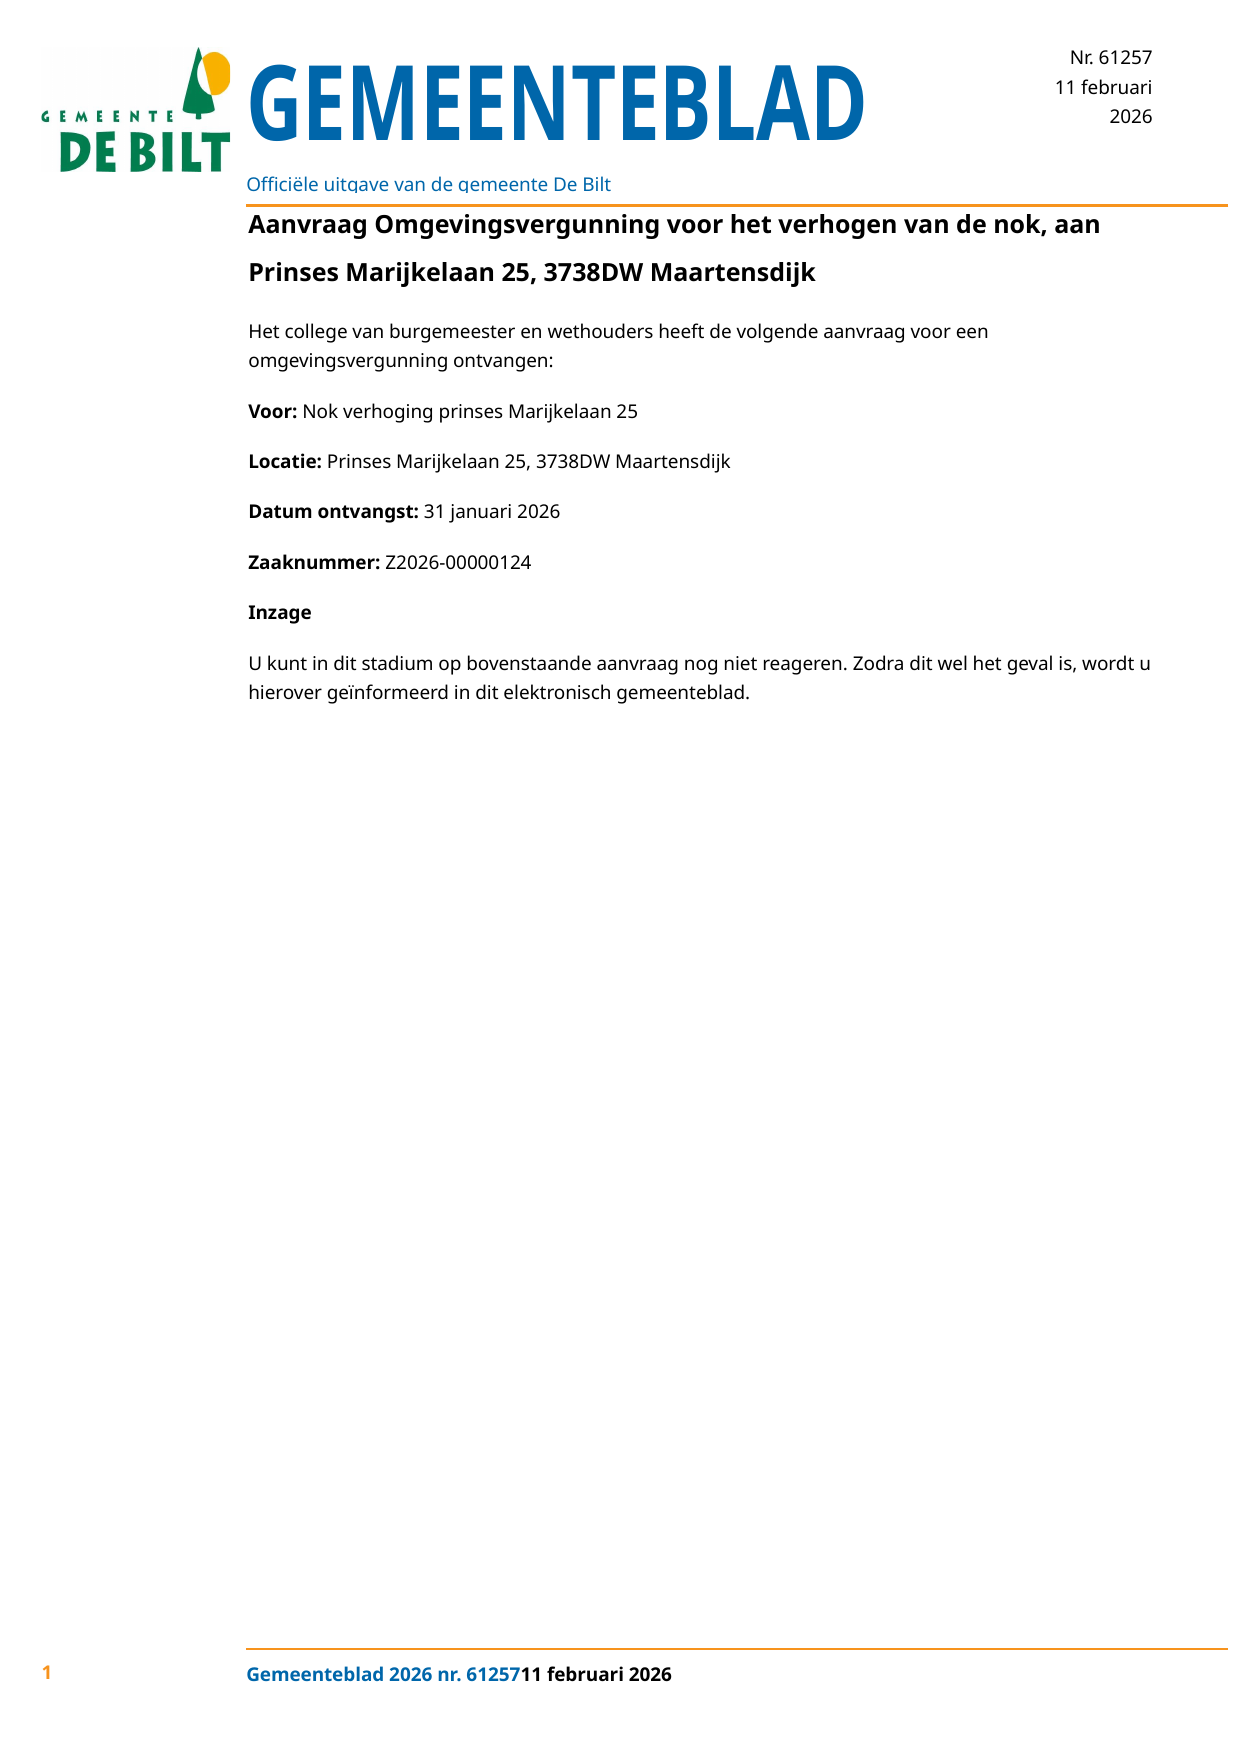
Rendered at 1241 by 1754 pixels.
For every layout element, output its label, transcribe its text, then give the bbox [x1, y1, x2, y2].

picture [41, 47, 231, 172]
text Inzage [248, 599, 1152, 625]
text Het college van burgemeester en wethouders heeft de volgende aanvraag voor een omgevingsvergunning ontvangen: [248, 318, 1152, 373]
text Datum ontvangst: 31 januari 2026 [248, 499, 1152, 524]
text Voor: Nok verhoging prinses Marijkelaan 25 [248, 398, 1152, 424]
text Locatie: Prinses Marijkelaan 25, 3738DW Maartensdijk [248, 448, 1152, 474]
text U kunt in dit stadium op bovenstaande aanvraag nog niet reageren. Zodra dit wel het geval is, wordt u hierover geïnformeerd in dit elektronisch gemeenteblad. [248, 650, 1152, 705]
text Zaaknummer: Z2026-00000124 [248, 549, 1152, 575]
text Aanvraag Omgevingsvergunning voor het verhogen van de nok, aan Prinses Marijkelaan 25, 3738DW Maartensdijk [248, 207, 1152, 288]
